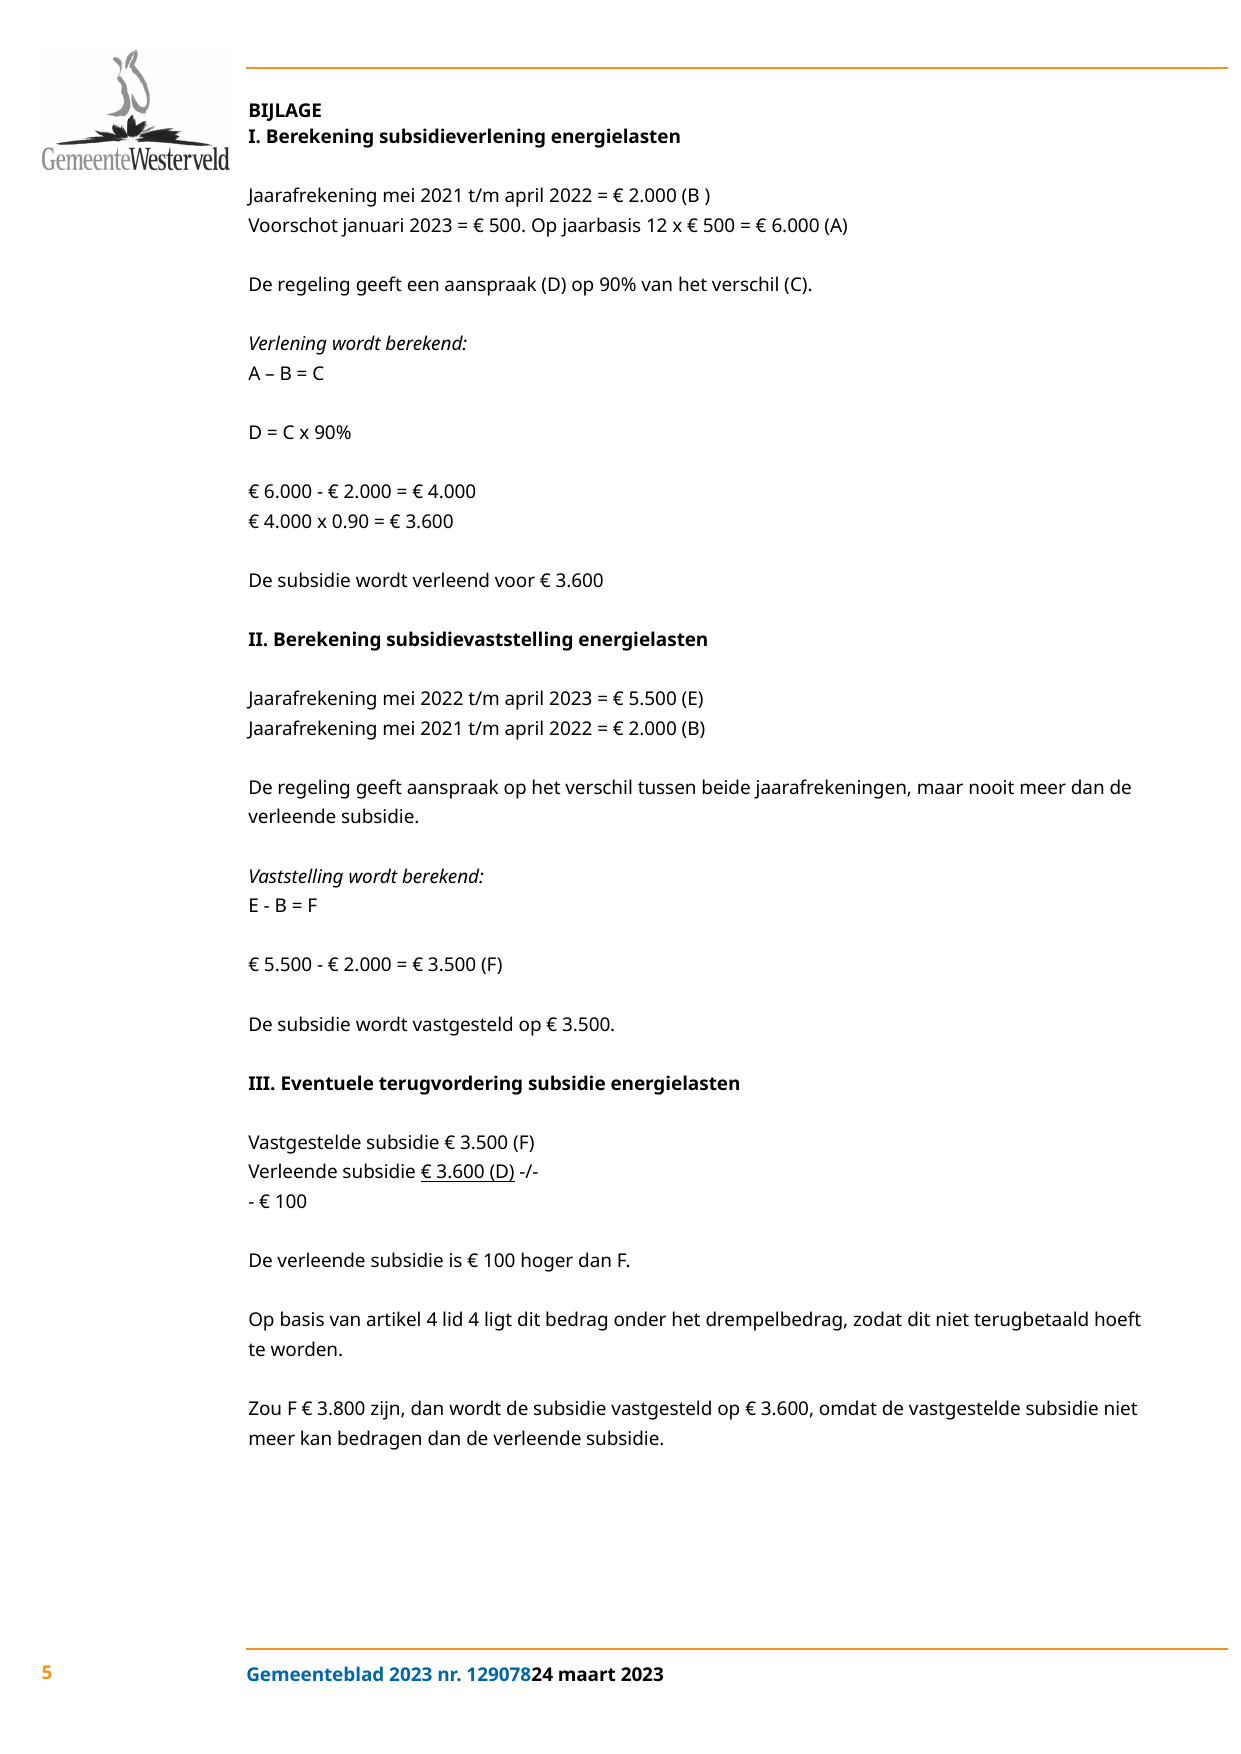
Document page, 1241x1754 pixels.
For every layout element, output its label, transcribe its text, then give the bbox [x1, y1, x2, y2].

text De subsidie wordt vastgesteld op € 3.500. [248, 1011, 1152, 1037]
text De regeling geeft een aanspraak (D) op 90% van het verschil (C). [248, 271, 1152, 297]
text Jaarafrekening mei 2022 t/m april 2023 = € 5.500 (E) [248, 685, 1152, 711]
text Voorschot januari 2023 = € 500. Op jaarbasis 12 x € 500 = € 6.000 (A) [248, 212, 1152, 238]
text De verleende subsidie is € 100 hoger dan F. [248, 1247, 1152, 1273]
text D = C x 90% [248, 419, 1152, 445]
text De subsidie wordt verleend voor € 3.600 [248, 567, 1152, 593]
text Verlening wordt berekend: [248, 330, 1152, 356]
text Verleende subsidie € 3.600 (D) -/- [248, 1159, 1152, 1184]
text Zou F € 3.800 zijn, dan wordt de subsidie vastgesteld op € 3.600, omdat de vastgestelde subsidie niet meer kan bedragen dan de verleende subsidie. [248, 1395, 1152, 1451]
text BIJLAGE [248, 95, 1152, 123]
text - € 100 [248, 1188, 1152, 1214]
text Jaarafrekening mei 2021 t/m april 2022 = € 2.000 (B ) [248, 182, 1152, 208]
text II. Berekening subsidievaststelling energielasten [248, 626, 1152, 652]
text Op basis van artikel 4 lid 4 ligt dit bedrag onder het drempelbedrag, zodat dit niet terugbetaald hoeft te worden. [248, 1307, 1152, 1362]
text A – B = C [248, 360, 1152, 386]
text € 6.000 - € 2.000 = € 4.000 [248, 478, 1152, 504]
text III. Eventuele terugvordering subsidie energielasten [248, 1070, 1152, 1096]
text Vastgestelde subsidie € 3.500 (F) [248, 1129, 1152, 1155]
text De regeling geeft aanspraak op het verschil tussen beide jaarafrekeningen, maar nooit meer dan de verleende subsidie. [248, 774, 1152, 829]
text E - B = F [248, 892, 1152, 918]
text Vaststelling wordt berekend: [248, 863, 1152, 889]
picture [41, 47, 231, 172]
text € 4.000 x 0.90 = € 3.600 [248, 508, 1152, 534]
text I. Berekening subsidieverlening energielasten [248, 123, 1152, 149]
text Jaarafrekening mei 2021 t/m april 2022 = € 2.000 (B) [248, 715, 1152, 741]
text € 5.500 - € 2.000 = € 3.500 (F) [248, 952, 1152, 977]
